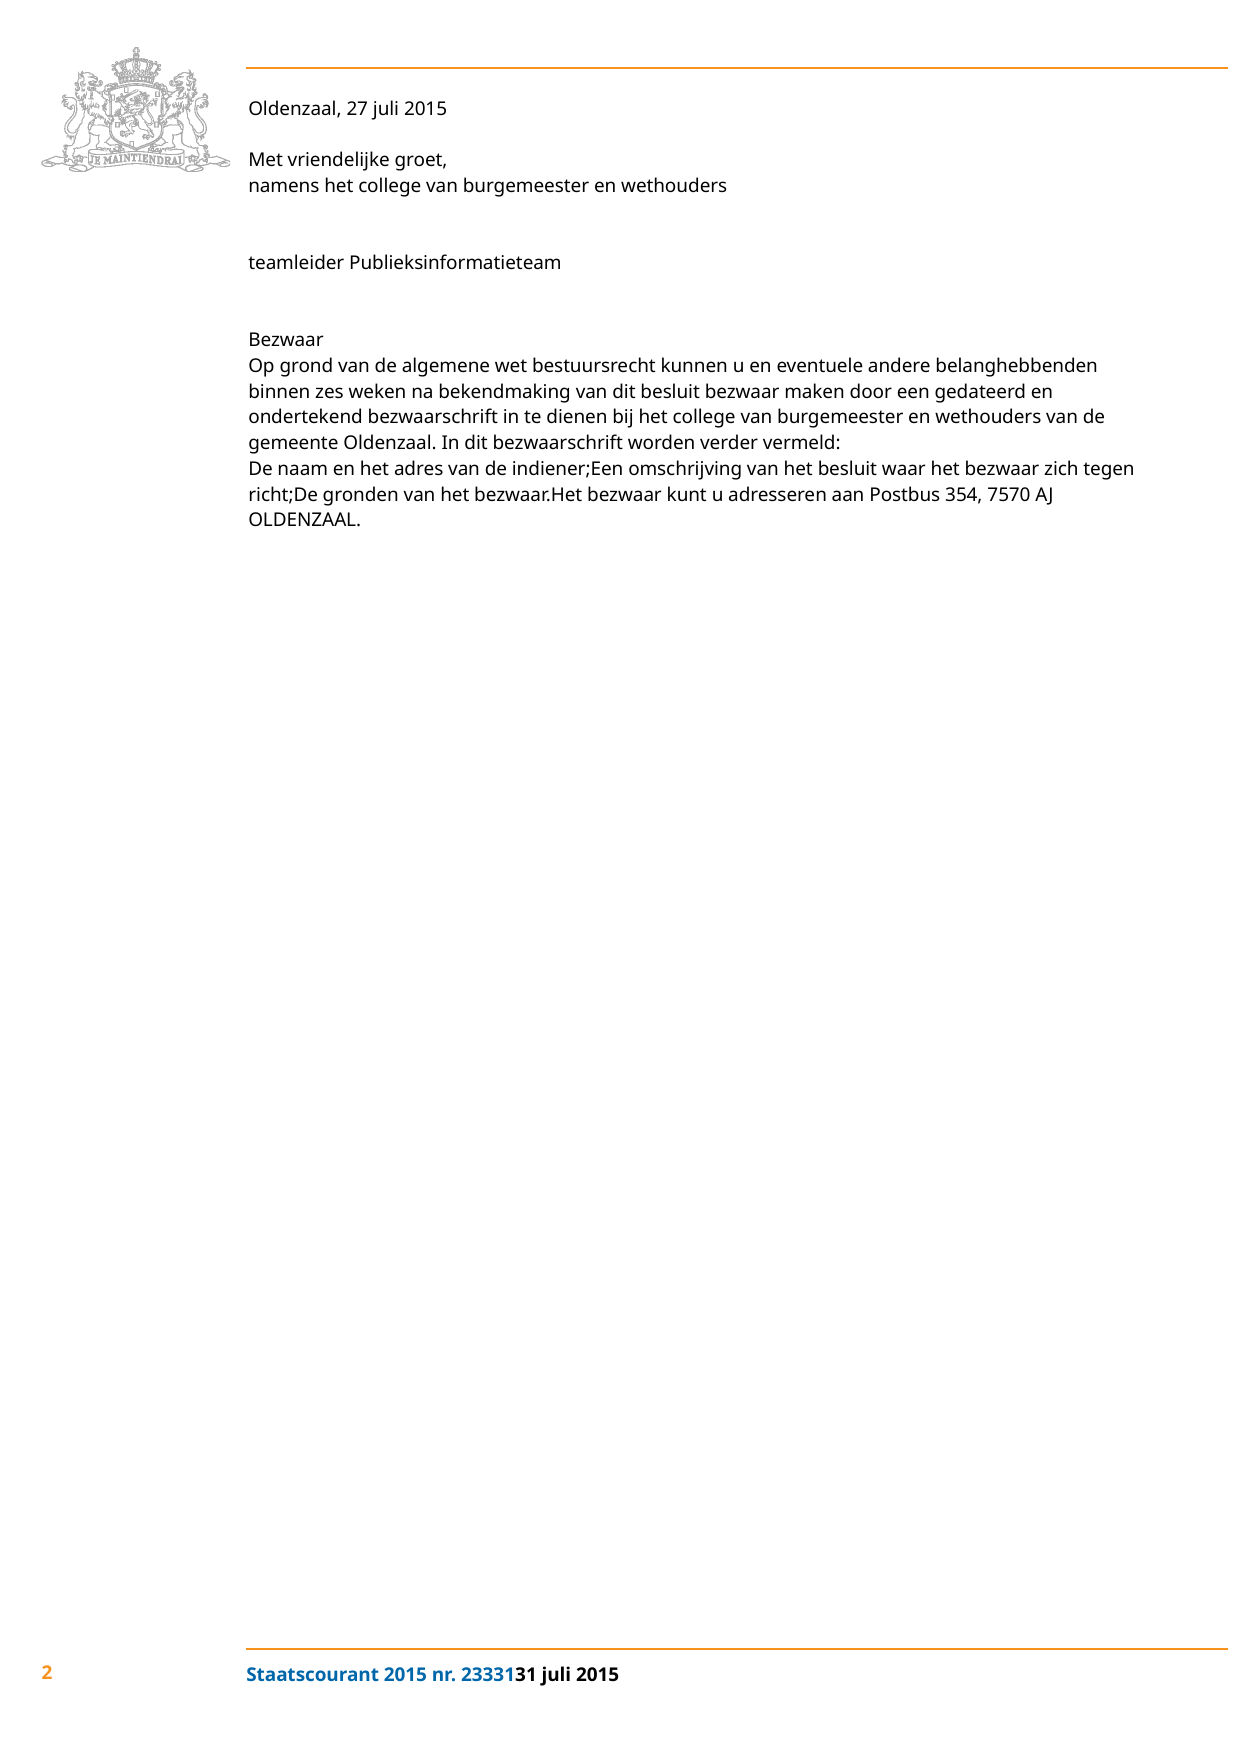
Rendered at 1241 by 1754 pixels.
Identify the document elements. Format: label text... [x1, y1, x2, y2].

text Op grond van de algemene wet bestuursrecht kunnen u en eventuele andere belanghebbenden binnen zes weken na bekendmaking van dit besluit bezwaar maken door een gedateerd en ondertekend bezwaarschrift in te dienen bij het college van burgemeester en wethouders van de gemeente Oldenzaal. In dit bezwaarschrift worden verder vermeld: [248, 352, 1152, 455]
text Oldenzaal, 27 juli 2015 [248, 95, 1152, 121]
text Bezwaar [248, 326, 1152, 352]
picture [41, 47, 231, 172]
text teamleider Publieksinformatieteam [248, 249, 1152, 275]
text namens het college van burgemeester en wethouders [248, 172, 1152, 198]
text De naam en het adres van de indiener;Een omschrijving van het besluit waar het bezwaar zich tegen richt;De gronden van het bezwaar.Het bezwaar kunt u adresseren aan Postbus 354, 7570 AJ OLDENZAAL. [248, 455, 1152, 532]
text Met vriendelijke groet, [248, 146, 1152, 172]
